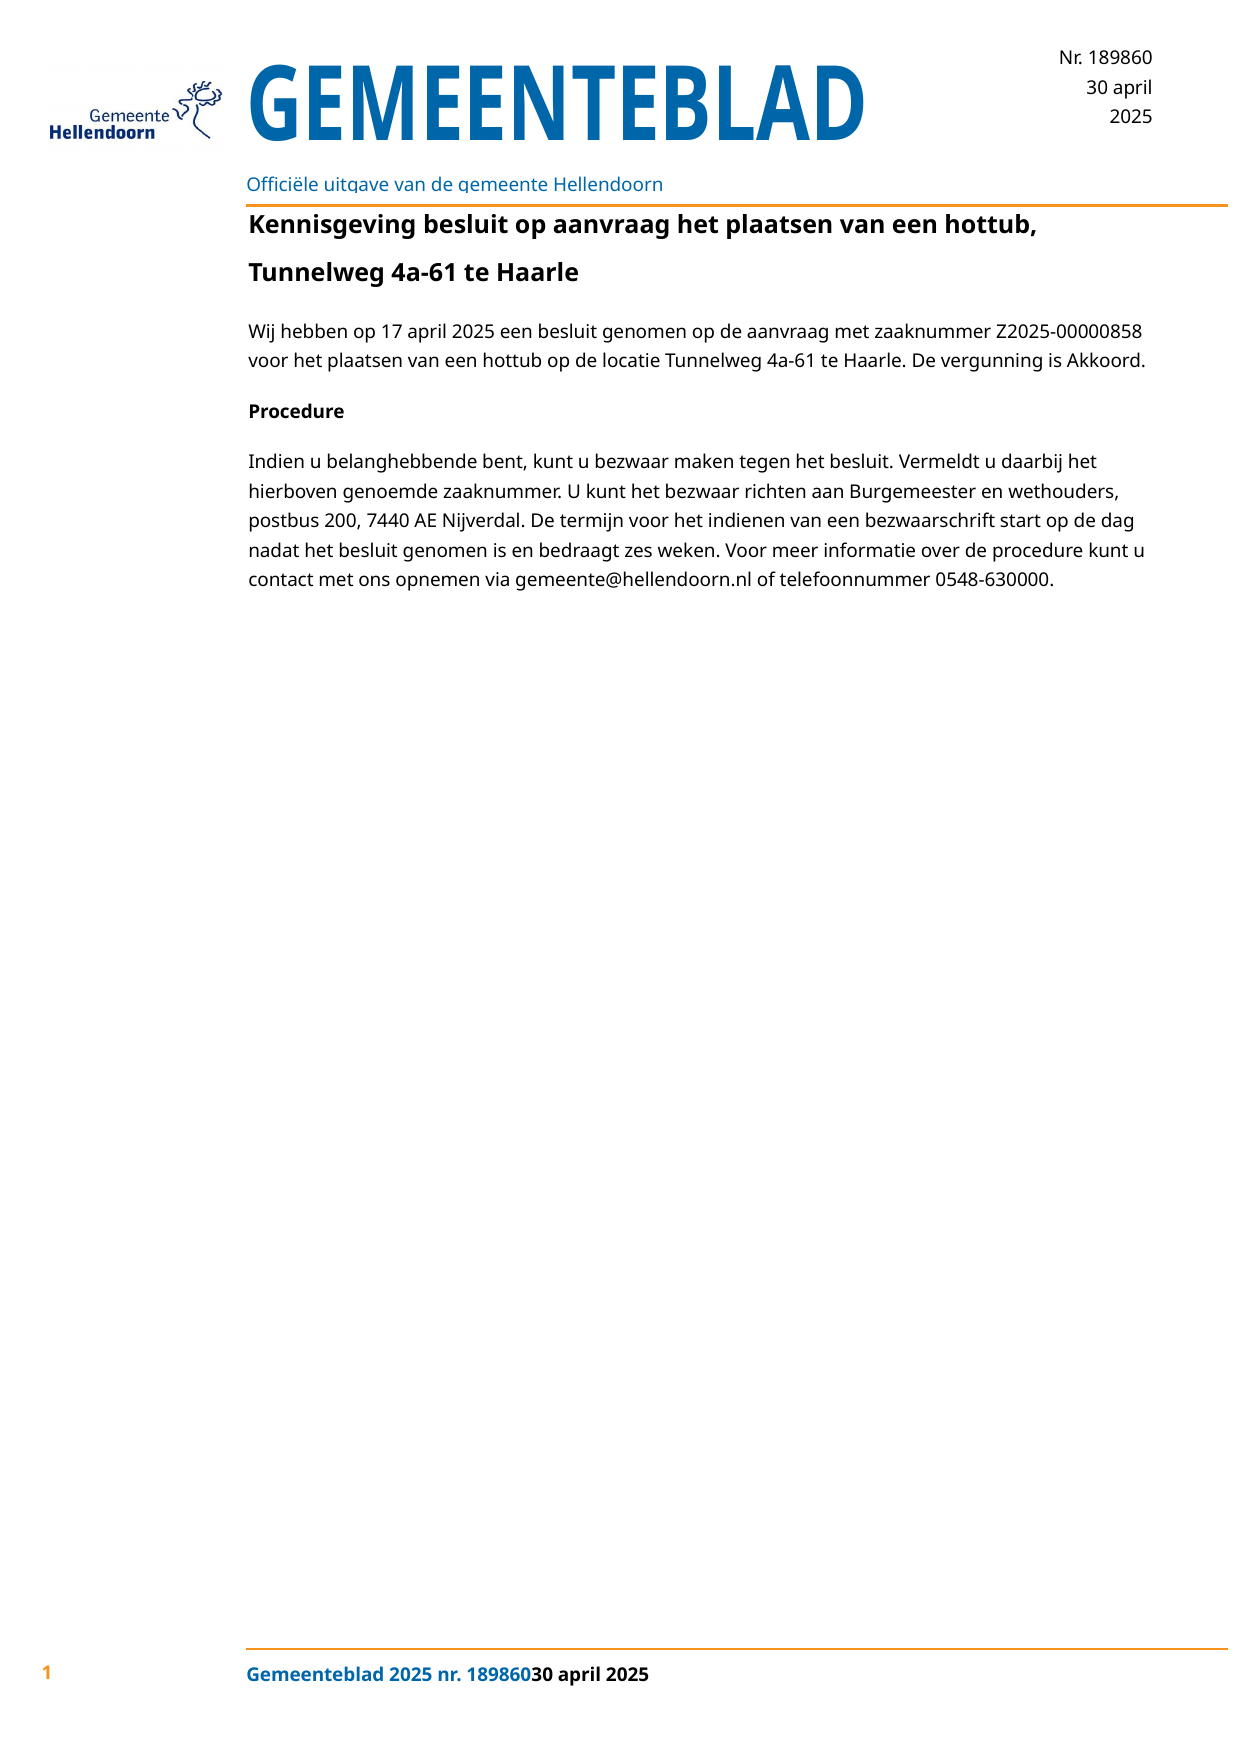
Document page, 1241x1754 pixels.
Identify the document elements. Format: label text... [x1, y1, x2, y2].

text Kennisgeving besluit op aanvraag het plaatsen van een hottub, Tunnelweg 4a-61 te Haarle [248, 207, 1152, 288]
text Wij hebben op 17 april 2025 een besluit genomen op de aanvraag met zaaknummer Z2025-00000858 voor het plaatsen van een hottub op de locatie Tunnelweg 4a-61 te Haarle. De vergunning is Akkoord. [248, 318, 1152, 373]
picture [41, 47, 231, 172]
text Indien u belanghebbende bent, kunt u bezwaar maken tegen het besluit. Vermeldt u daarbij het hierboven genoemde zaaknummer. U kunt het bezwaar richten aan Burgemeester en wethouders, postbus 200, 7440 AE Nijverdal. De termijn voor het indienen van een bezwaarschrift start op de dag nadat het besluit genomen is en bedraagt zes weken. Voor meer informatie over de procedure kunt u contact met ons opnemen via gemeente@hellendoorn.nl of telefoonnummer 0548-630000. [248, 448, 1152, 592]
text Procedure [248, 398, 1152, 424]
